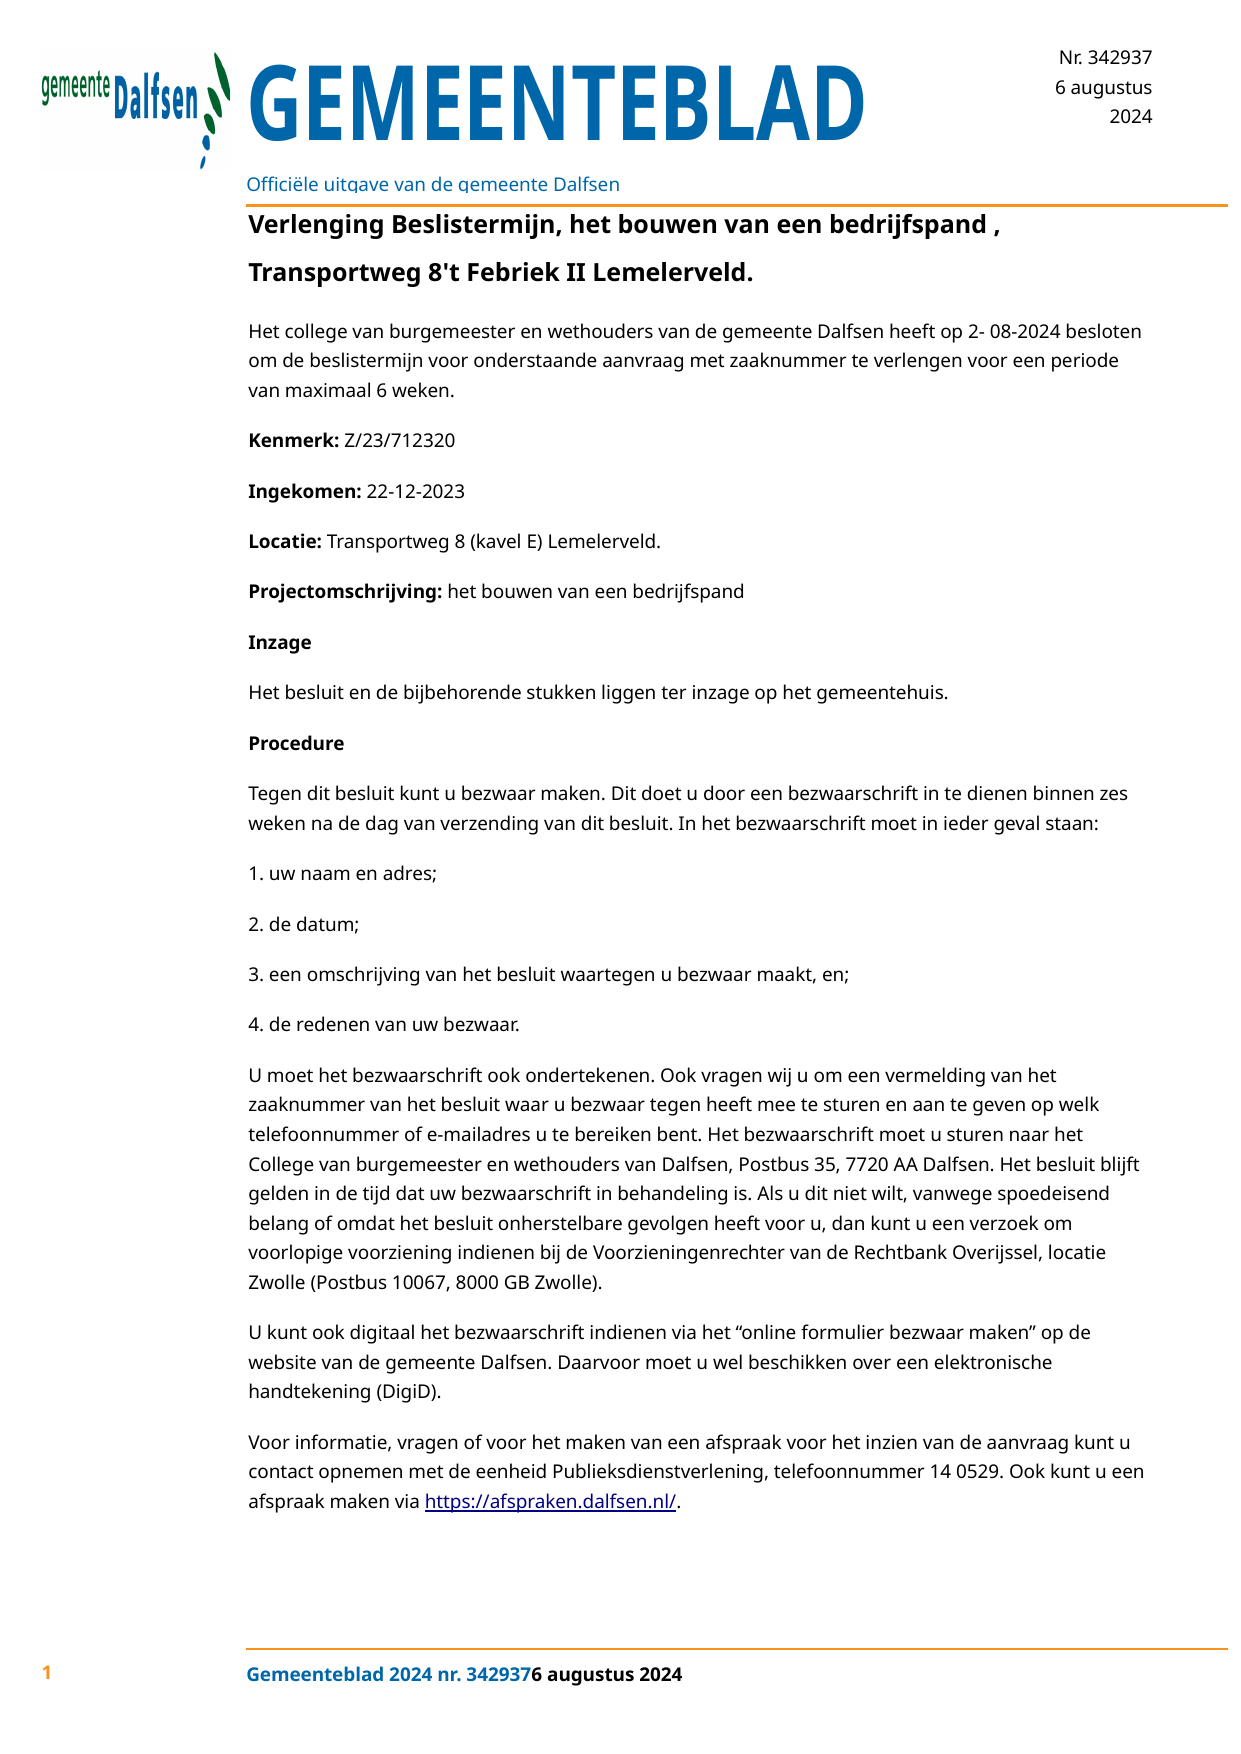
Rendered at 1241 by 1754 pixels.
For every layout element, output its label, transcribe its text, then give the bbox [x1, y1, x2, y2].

text Procedure [248, 730, 1152, 756]
text Ingekomen: 22-12-2023 [248, 478, 1152, 504]
picture [41, 47, 231, 172]
text Het college van burgemeester en wethouders van de gemeente Dalfsen heeft op 2- 08-2024 besloten om de beslistermijn voor onderstaande aanvraag met zaaknummer te verlengen voor een periode van maximaal 6 weken. [248, 318, 1152, 403]
text Kenmerk: Z/23/712320 [248, 427, 1152, 453]
text 2. de datum; [248, 911, 1152, 937]
text Het besluit en de bijbehorende stukken liggen ter inzage op het gemeentehuis. [248, 679, 1152, 705]
text Tegen dit besluit kunt u bezwaar maken. Dit doet u door een bezwaarschrift in te dienen binnen zes weken na de dag van verzending van dit besluit. In het bezwaarschrift moet in ieder geval staan: [248, 780, 1152, 836]
text U moet het bezwaarschrift ook ondertekenen. Ook vragen wij u om een vermelding van het zaaknummer van het besluit waar u bezwaar tegen heeft mee te sturen en aan te geven op welk telefoonnummer of e-mailadres u te bereiken bent. Het bezwaarschrift moet u sturen naar het College van burgemeester en wethouders van Dalfsen, Postbus 35, 7720 AA Dalfsen. Het besluit blijft gelden in de tijd dat uw bezwaarschrift in behandeling is. Als u dit niet wilt, vanwege spoedeisend belang of omdat het besluit onherstelbare gevolgen heeft voor u, dan kunt u een verzoek om voorlopige voorziening indienen bij de Voorzieningenrechter van de Rechtbank Overijssel, locatie Zwolle (Postbus 10067, 8000 GB Zwolle). [248, 1062, 1152, 1295]
text Locatie: Transportweg 8 (kavel E) Lemelerveld. [248, 528, 1152, 554]
text Voor informatie, vragen of voor het maken van een afspraak voor het inzien van de aanvraag kunt u contact opnemen met de eenheid Publieksdienstverlening, telefoonnummer 14 0529. Ook kunt u een afspraak maken via https://afspraken.dalfsen.nl/. [248, 1429, 1152, 1514]
text 4. de redenen van uw bezwaar. [248, 1012, 1152, 1037]
text 1. uw naam en adres; [248, 860, 1152, 886]
text Inzage [248, 629, 1152, 655]
text Projectomschrijving: het bouwen van een bedrijfspand [248, 579, 1152, 604]
text Verlenging Beslistermijn, het bouwen van een bedrijfspand , Transportweg 8't Febriek II Lemelerveld. [248, 207, 1152, 288]
text U kunt ook digitaal het bezwaarschrift indienen via het “online formulier bezwaar maken” op de website van de gemeente Dalfsen. Daarvoor moet u wel beschikken over een elektronische handtekening (DigiD). [248, 1319, 1152, 1404]
text 3. een omschrijving van het besluit waartegen u bezwaar maakt, en; [248, 961, 1152, 987]
